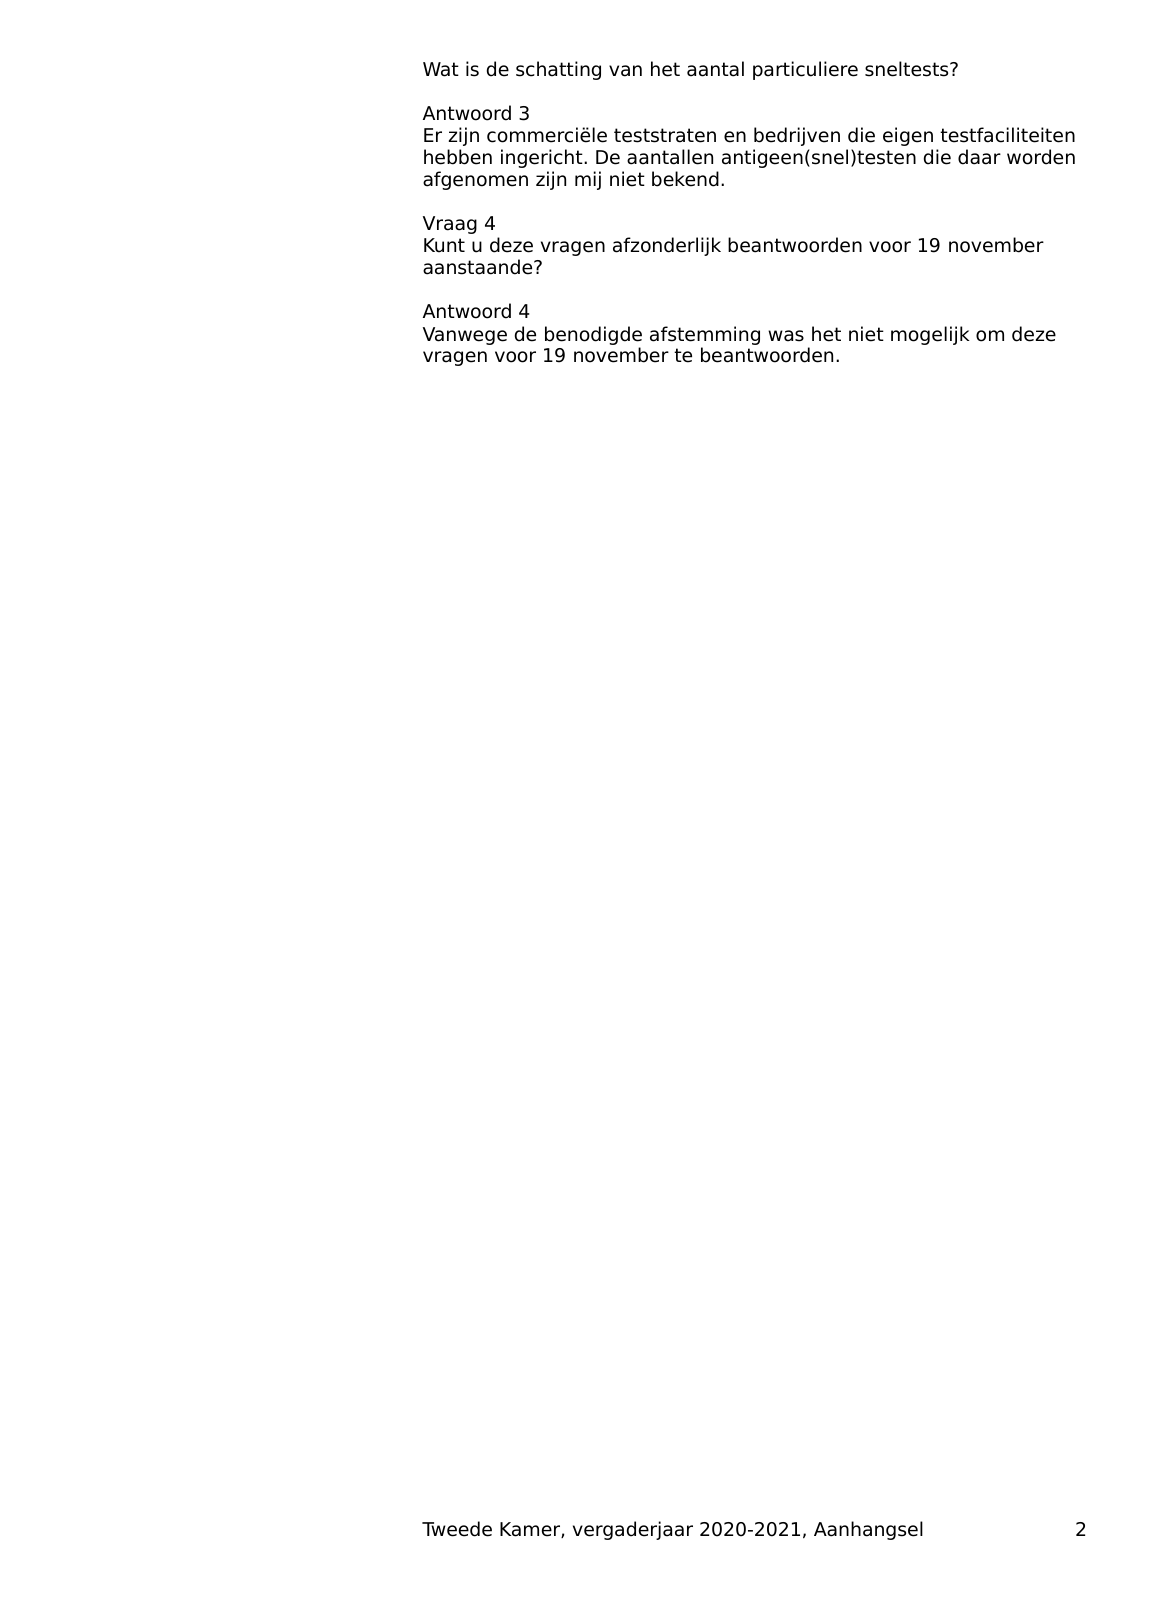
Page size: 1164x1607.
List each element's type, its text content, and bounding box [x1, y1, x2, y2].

text Antwoord 3 [422, 103, 1087, 125]
text Er zijn commerciële teststraten en bedrijven die eigen testfaciliteiten hebben ingericht. De aantallen antigeen(snel)testen die daar worden afgenomen zijn mij niet bekend. [422, 125, 1087, 191]
text Wat is de schatting van het aantal particuliere sneltests? [422, 59, 1087, 81]
text Kunt u deze vragen afzonderlijk beantwoorden voor 19 november aanstaande? [422, 235, 1087, 279]
text Vanwege de benodigde afstemming was het niet mogelijk om deze vragen voor 19 november te beantwoorden. [422, 323, 1087, 367]
text Antwoord 4 [422, 301, 1087, 323]
text Vraag 4 [422, 213, 1087, 235]
